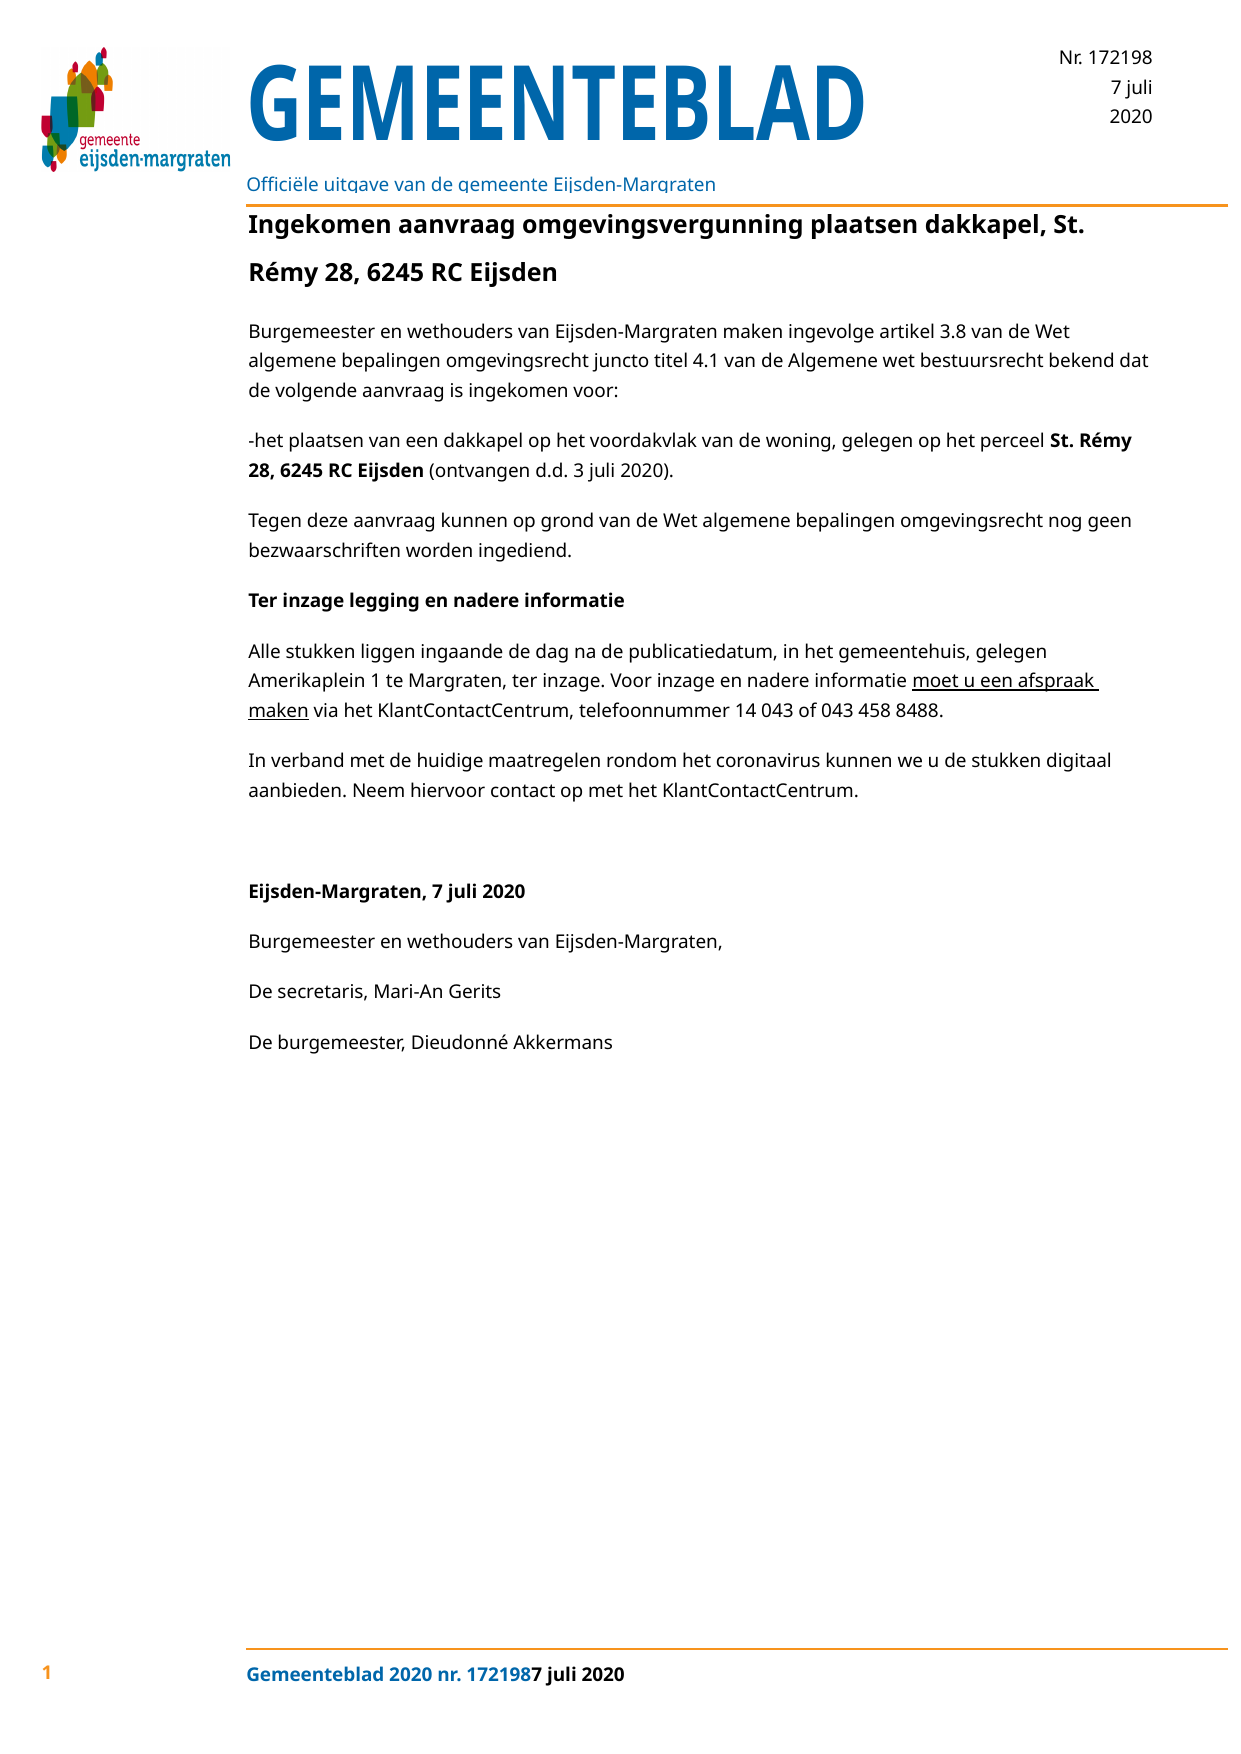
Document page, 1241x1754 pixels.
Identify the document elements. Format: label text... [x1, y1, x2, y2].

text Ingekomen aanvraag omgevingsvergunning plaatsen dakkapel, St. Rémy 28, 6245 RC Eijsden [248, 207, 1152, 288]
text Eijsden-Margraten, 7 juli 2020 [248, 878, 1152, 904]
picture [41, 47, 231, 172]
text Tegen deze aanvraag kunnen op grond van de Wet algemene bepalingen omgevingsrecht nog geen bezwaarschriften worden ingediend. [248, 507, 1152, 563]
text De secretaris, Mari-An Gerits [248, 979, 1152, 1004]
text In verband met de huidige maatregelen rondom het coronavirus kunnen we u de stukken digitaal aanbieden. Neem hiervoor contact op met het KlantContactCentrum. [248, 747, 1152, 803]
text De burgemeester, Dieudonné Akkermans [248, 1029, 1152, 1055]
text Burgemeester en wethouders van Eijsden-Margraten maken ingevolge artikel 3.8 van de Wet algemene bepalingen omgevingsrecht juncto titel 4.1 van de Algemene wet bestuursrecht bekend dat de volgende aanvraag is ingekomen voor: [248, 318, 1152, 403]
text Ter inzage legging en nadere informatie [248, 587, 1152, 613]
text Alle stukken liggen ingaande de dag na de publicatiedatum, in het gemeentehuis, gelegen Amerikaplein 1 te Margraten, ter inzage. Voor inzage en nadere informatie moet u een afspraak maken via het KlantContactCentrum, telefoonnummer 14 043 of 043 458 8488. [248, 638, 1152, 723]
text Burgemeester en wethouders van Eijsden-Margraten, [248, 928, 1152, 954]
text -het plaatsen van een dakkapel op het voordakvlak van de woning, gelegen op het perceel St. Rémy 28, 6245 RC Eijsden (ontvangen d.d. 3 juli 2020). [248, 427, 1152, 483]
